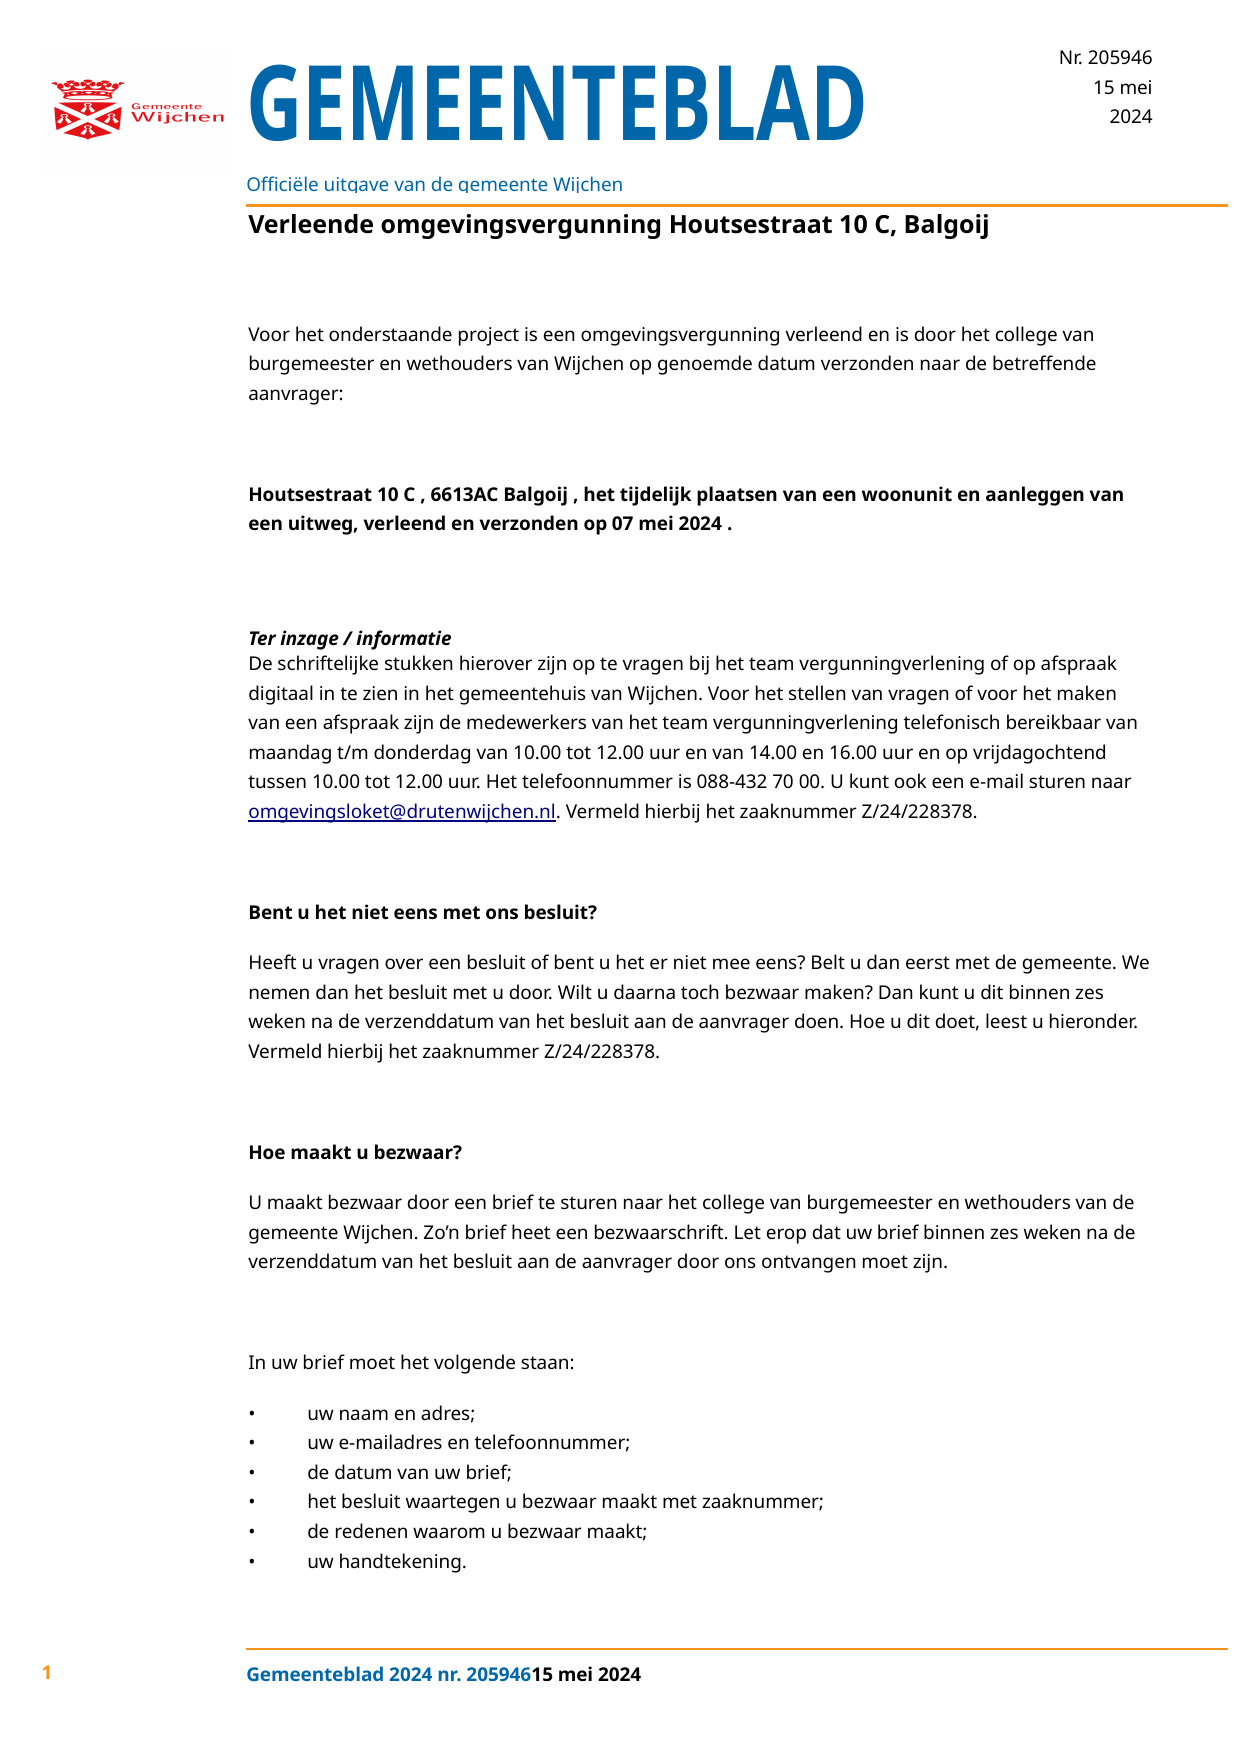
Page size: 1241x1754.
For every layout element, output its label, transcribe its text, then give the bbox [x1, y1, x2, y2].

list uw handtekening. [248, 1548, 1152, 1574]
picture [41, 47, 231, 172]
text In uw brief moet het volgende staan: [248, 1349, 1152, 1375]
list de datum van uw brief; [248, 1459, 1152, 1485]
text Verleende omgevingsvergunning Houtsestraat 10 C, Balgoij [248, 207, 1152, 241]
list de redenen waarom u bezwaar maakt; [248, 1518, 1152, 1544]
text Bent u het niet eens met ons besluit? [248, 899, 1152, 925]
text Hoe maakt u bezwaar? [248, 1139, 1152, 1165]
list uw naam en adres; [248, 1400, 1152, 1426]
text U maakt bezwaar door een brief te sturen naar het college van burgemeester en wethouders van de gemeente Wijchen. Zo’n brief heet een bezwaarschrift. Let erop dat uw brief binnen zes weken na de verzenddatum van het besluit aan de aanvrager door ons ontvangen moet zijn. [248, 1189, 1152, 1274]
text De schriftelijke stukken hierover zijn op te vragen bij het team vergunningverlening of op afspraak digitaal in te zien in het gemeentehuis van Wijchen. Voor het stellen van vragen of voor het maken van een afspraak zijn de medewerkers van het team vergunningverlening telefonisch bereikbaar van maandag t/m donderdag van 10.00 tot 12.00 uur en van 14.00 en 16.00 uur en op vrijdagochtend tussen 10.00 tot 12.00 uur. Het telefoonnummer is 088-432 70 00. U kunt ook een e-mail sturen naar omgevingsloket@drutenwijchen.nl. Vermeld hierbij het zaaknummer Z/24/228378. [248, 650, 1152, 824]
list het besluit waartegen u bezwaar maakt met zaaknummer; [248, 1489, 1152, 1514]
text Ter inzage / informatie [248, 625, 1152, 650]
text Heeft u vragen over een besluit of bent u het er niet mee eens? Belt u dan eerst met de gemeente. We nemen dan het besluit met u door. Wilt u daarna toch bezwaar maken? Dan kunt u dit binnen zes weken na de verzenddatum van het besluit aan de aanvrager doen. Hoe u dit doet, leest u hieronder. Vermeld hierbij het zaaknummer Z/24/228378. [248, 949, 1152, 1064]
list uw e-mailadres en telefoonnummer; [248, 1429, 1152, 1455]
text Voor het onderstaande project is een omgevingsvergunning verleend en is door het college van burgemeester en wethouders van Wijchen op genoemde datum verzonden naar de betreffende aanvrager: [248, 321, 1152, 406]
text Houtsestraat 10 C , 6613AC Balgoij , het tijdelijk plaatsen van een woonunit en aanleggen van een uitweg, verleend en verzonden op 07 mei 2024 . [248, 481, 1152, 536]
